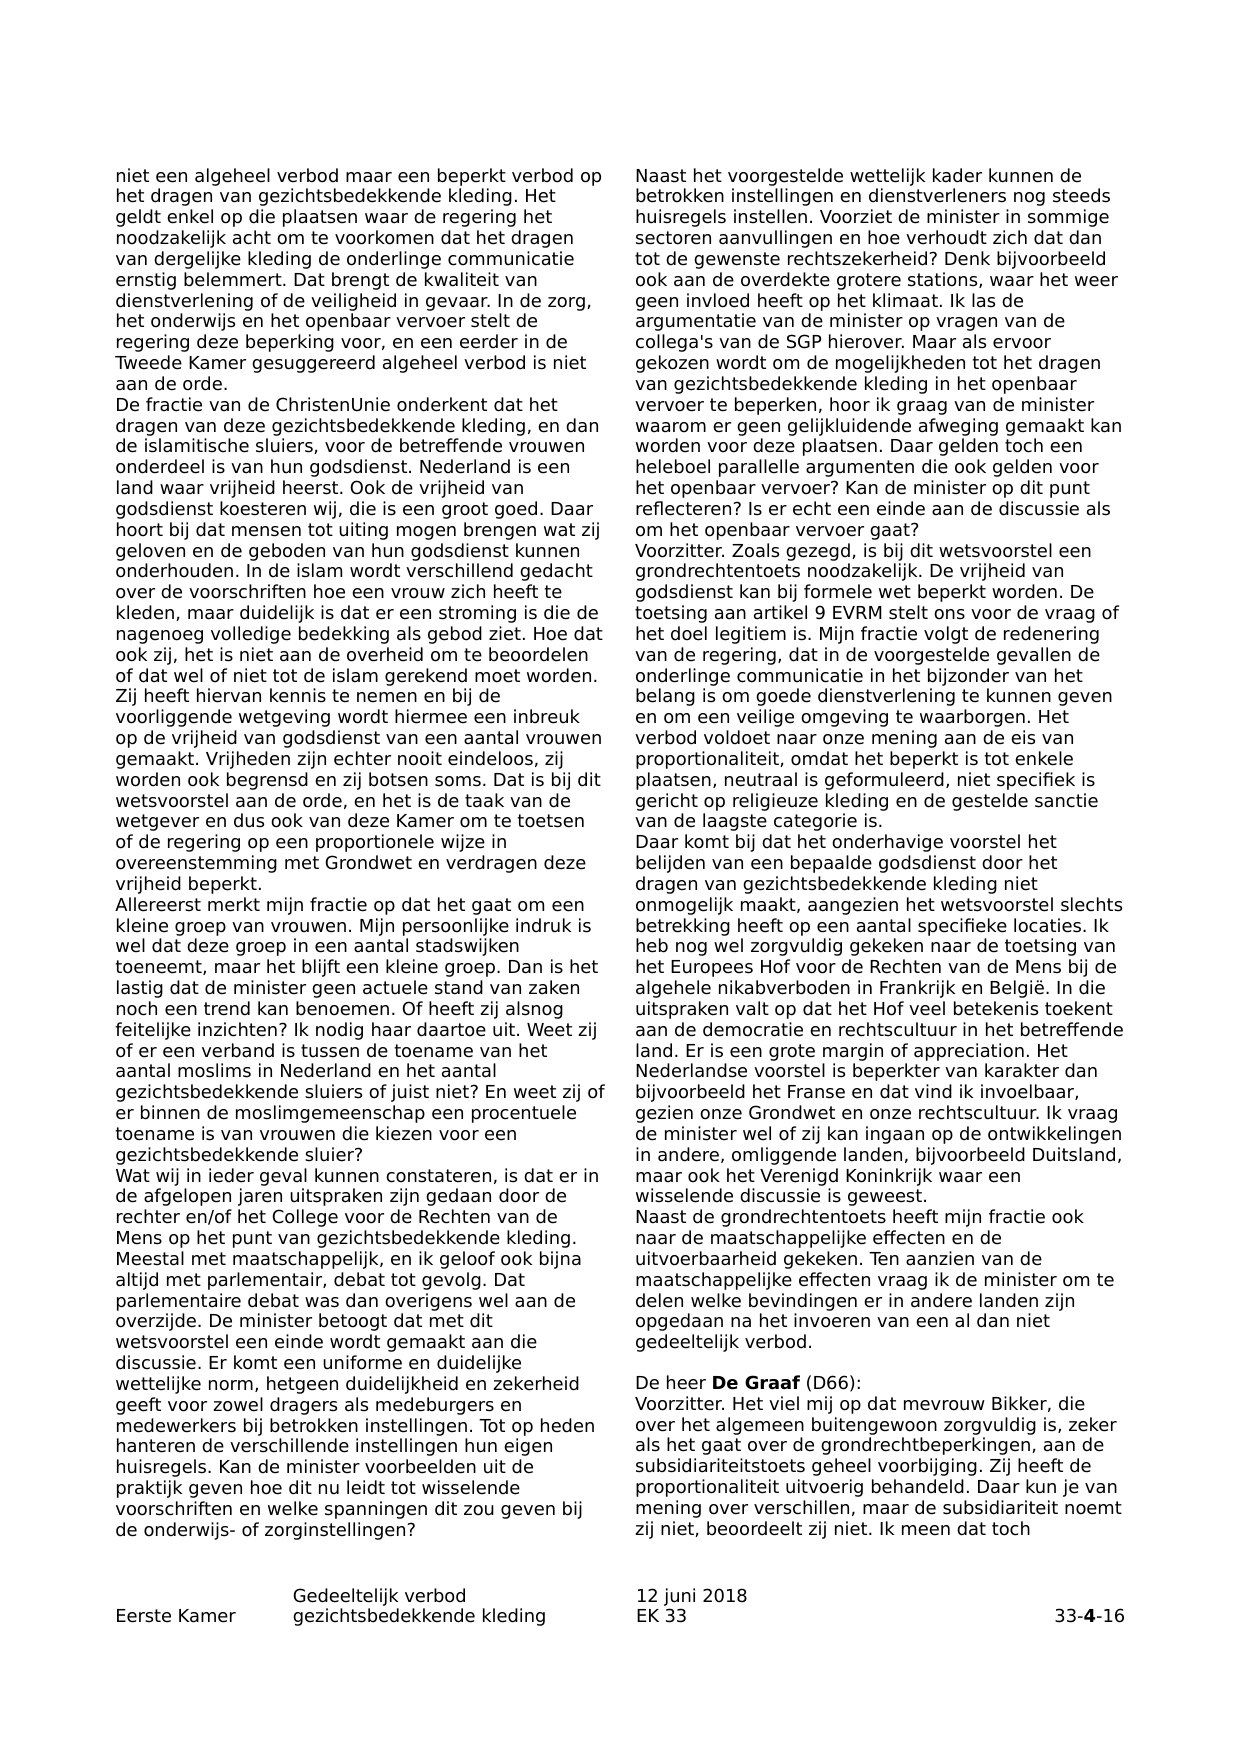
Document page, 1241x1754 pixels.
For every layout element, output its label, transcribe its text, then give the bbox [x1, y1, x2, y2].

text Voorzitter. Zoals gezegd, is bij dit wetsvoorstel een grondrechtentoets noodzakelijk. De vrijheid van godsdienst kan bij formele wet beperkt worden. De toetsing aan artikel 9 EVRM stelt ons voor de vraag of het doel legitiem is. Mijn fractie volgt de redenering van de regering, dat in de voorgestelde gevallen de onderlinge communicatie in het bijzonder van het belang is om goede dienstverlening te kunnen geven en om een veilige omgeving te waarborgen. Het verbod voldoet naar onze mening aan de eis van proportionaliteit, omdat het beperkt is tot enkele plaatsen, neutraal is geformuleerd, niet specifiek is gericht op religieuze kleding en de gestelde sanctie van de laagste categorie is. [635, 540, 1125, 832]
text Allereerst merkt mijn fractie op dat het gaat om een kleine groep van vrouwen. Mijn persoonlijke indruk is wel dat deze groep in een aantal stadswijken toeneemt, maar het blijft een kleine groep. Dan is het lastig dat de minister geen actuele stand van zaken noch een trend kan benoemen. Of heeft zij alsnog feitelijke inzichten? Ik nodig haar daartoe uit. Weet zij of er een verband is tussen de toename van het aantal moslims in Nederland en het aantal gezichtsbedekkende sluiers of juist niet? En weet zij of er binnen de moslimgemeenschap een procentuele toename is van vrouwen die kiezen voor een gezichtsbedekkende sluier? [115, 894, 605, 1165]
text Naast het voorgestelde wettelijk kader kunnen de betrokken instellingen en dienstverleners nog steeds huisregels instellen. Voorziet de minister in sommige sectoren aanvullingen en hoe verhoudt zich dat dan tot de gewenste rechtszekerheid? Denk bijvoorbeeld ook aan de overdekte grotere stations, waar het weer geen invloed heeft op het klimaat. Ik las de argumentatie van de minister op vragen van de collega's van de SGP hierover. Maar als ervoor gekozen wordt om de mogelijkheden tot het dragen van gezichtsbedekkende kleding in het openbaar vervoer te beperken, hoor ik graag van de minister waarom er geen gelijkluidende afweging gemaakt kan worden voor deze plaatsen. Daar gelden toch een heleboel parallelle argumenten die ook gelden voor het openbaar vervoer? Kan de minister op dit punt reflecteren? Is er echt een einde aan de discussie als om het openbaar vervoer gaat? [635, 165, 1125, 540]
text Daar komt bij dat het onderhavige voorstel het belijden van een bepaalde godsdienst door het dragen van gezichtsbedekkende kleding niet onmogelijk maakt, aangezien het wetsvoorstel slechts betrekking heeft op een aantal specifieke locaties. Ik heb nog wel zorgvuldig gekeken naar de toetsing van het Europees Hof voor de Rechten van de Mens bij de algehele nikabverboden in Frankrijk en België. In die uitspraken valt op dat het Hof veel betekenis toekent aan de democratie en rechtscultuur in het betreffende land. Er is een grote margin of appreciation. Het Nederlandse voorstel is beperkter van karakter dan bijvoorbeeld het Franse en dat vind ik invoelbaar, gezien onze Grondwet en onze rechtscultuur. Ik vraag de minister wel of zij kan ingaan op de ontwikkelingen in andere, omliggende landen, bijvoorbeeld Duitsland, maar ook het Verenigd Koninkrijk waar een wisselende discussie is geweest. [635, 832, 1125, 1207]
text De fractie van de ChristenUnie onderkent dat het dragen van deze gezichtsbedekkende kleding, en dan de islamitische sluiers, voor de betreffende vrouwen onderdeel is van hun godsdienst. Nederland is een land waar vrijheid heerst. Ook de vrijheid van godsdienst koesteren wij, die is een groot goed. Daar hoort bij dat mensen tot uiting mogen brengen wat zij geloven en de geboden van hun godsdienst kunnen onderhouden. In de islam wordt verschillend gedacht over de voorschriften hoe een vrouw zich heeft te kleden, maar duidelijk is dat er een stroming is die de nagenoeg volledige bedekking als gebod ziet. Hoe dat ook zij, het is niet aan de overheid om te beoordelen of dat wel of niet tot de islam gerekend moet worden. Zij heeft hiervan kennis te nemen en bij de voorliggende wetgeving wordt hiermee een inbreuk op de vrijheid van godsdienst van een aantal vrouwen gemaakt. Vrijheden zijn echter nooit eindeloos, zij worden ook begrensd en zij botsen soms. Dat is bij dit wetsvoorstel aan de orde, en het is de taak van de wetgever en dus ook van deze Kamer om te toetsen of de regering op een proportionele wijze in overeenstemming met Grondwet en verdragen deze vrijheid beperkt. [115, 394, 605, 894]
text niet een algeheel verbod maar een beperkt verbod op het dragen van gezichtsbedekkende kleding. Het geldt enkel op die plaatsen waar de regering het noodzakelijk acht om te voorkomen dat het dragen van dergelijke kleding de onderlinge communicatie ernstig belemmert. Dat brengt de kwaliteit van dienstverlening of de veiligheid in gevaar. In de zorg, het onderwijs en het openbaar vervoer stelt de regering deze beperking voor, en een eerder in de Tweede Kamer gesuggereerd algeheel verbod is niet aan de orde. [115, 165, 605, 394]
text Naast de grondrechtentoets heeft mijn fractie ook naar de maatschappelijke effecten en de uitvoerbaarheid gekeken. Ten aanzien van de maatschappelijke effecten vraag ik de minister om te delen welke bevindingen er in andere landen zijn opgedaan na het invoeren van een al dan niet gedeeltelijk verbod. [635, 1207, 1125, 1353]
text Voorzitter. Het viel mij op dat mevrouw Bikker, die over het algemeen buitengewoon zorgvuldig is, zeker als het gaat over de grondrechtbeperkingen, aan de subsidiariteitstoets geheel voorbijging. Zij heeft de proportionaliteit uitvoerig behandeld. Daar kun je van mening over verschillen, maar de subsidiariteit noemt zij niet, beoordeelt zij niet. Ik meen dat toch [635, 1393, 1125, 1539]
text De heer De Graaf (D66): [635, 1373, 1125, 1393]
text Wat wij in ieder geval kunnen constateren, is dat er in de afgelopen jaren uitspraken zijn gedaan door de rechter en/of het College voor de Rechten van de Mens op het punt van gezichtsbedekkende kleding. Meestal met maatschappelijk, en ik geloof ook bijna altijd met parlementair, debat tot gevolg. Dat parlementaire debat was dan overigens wel aan de overzijde. De minister betoogt dat met dit wetsvoorstel een einde wordt gemaakt aan die discussie. Er komt een uniforme en duidelijke wettelijke norm, hetgeen duidelijkheid en zekerheid geeft voor zowel dragers als medeburgers en medewerkers bij betrokken instellingen. Tot op heden hanteren de verschillende instellingen hun eigen huisregels. Kan de minister voorbeelden uit de praktijk geven hoe dit nu leidt tot wisselende voorschriften en welke spanningen dit zou geven bij de onderwijs- of zorginstellingen? [115, 1165, 605, 1540]
